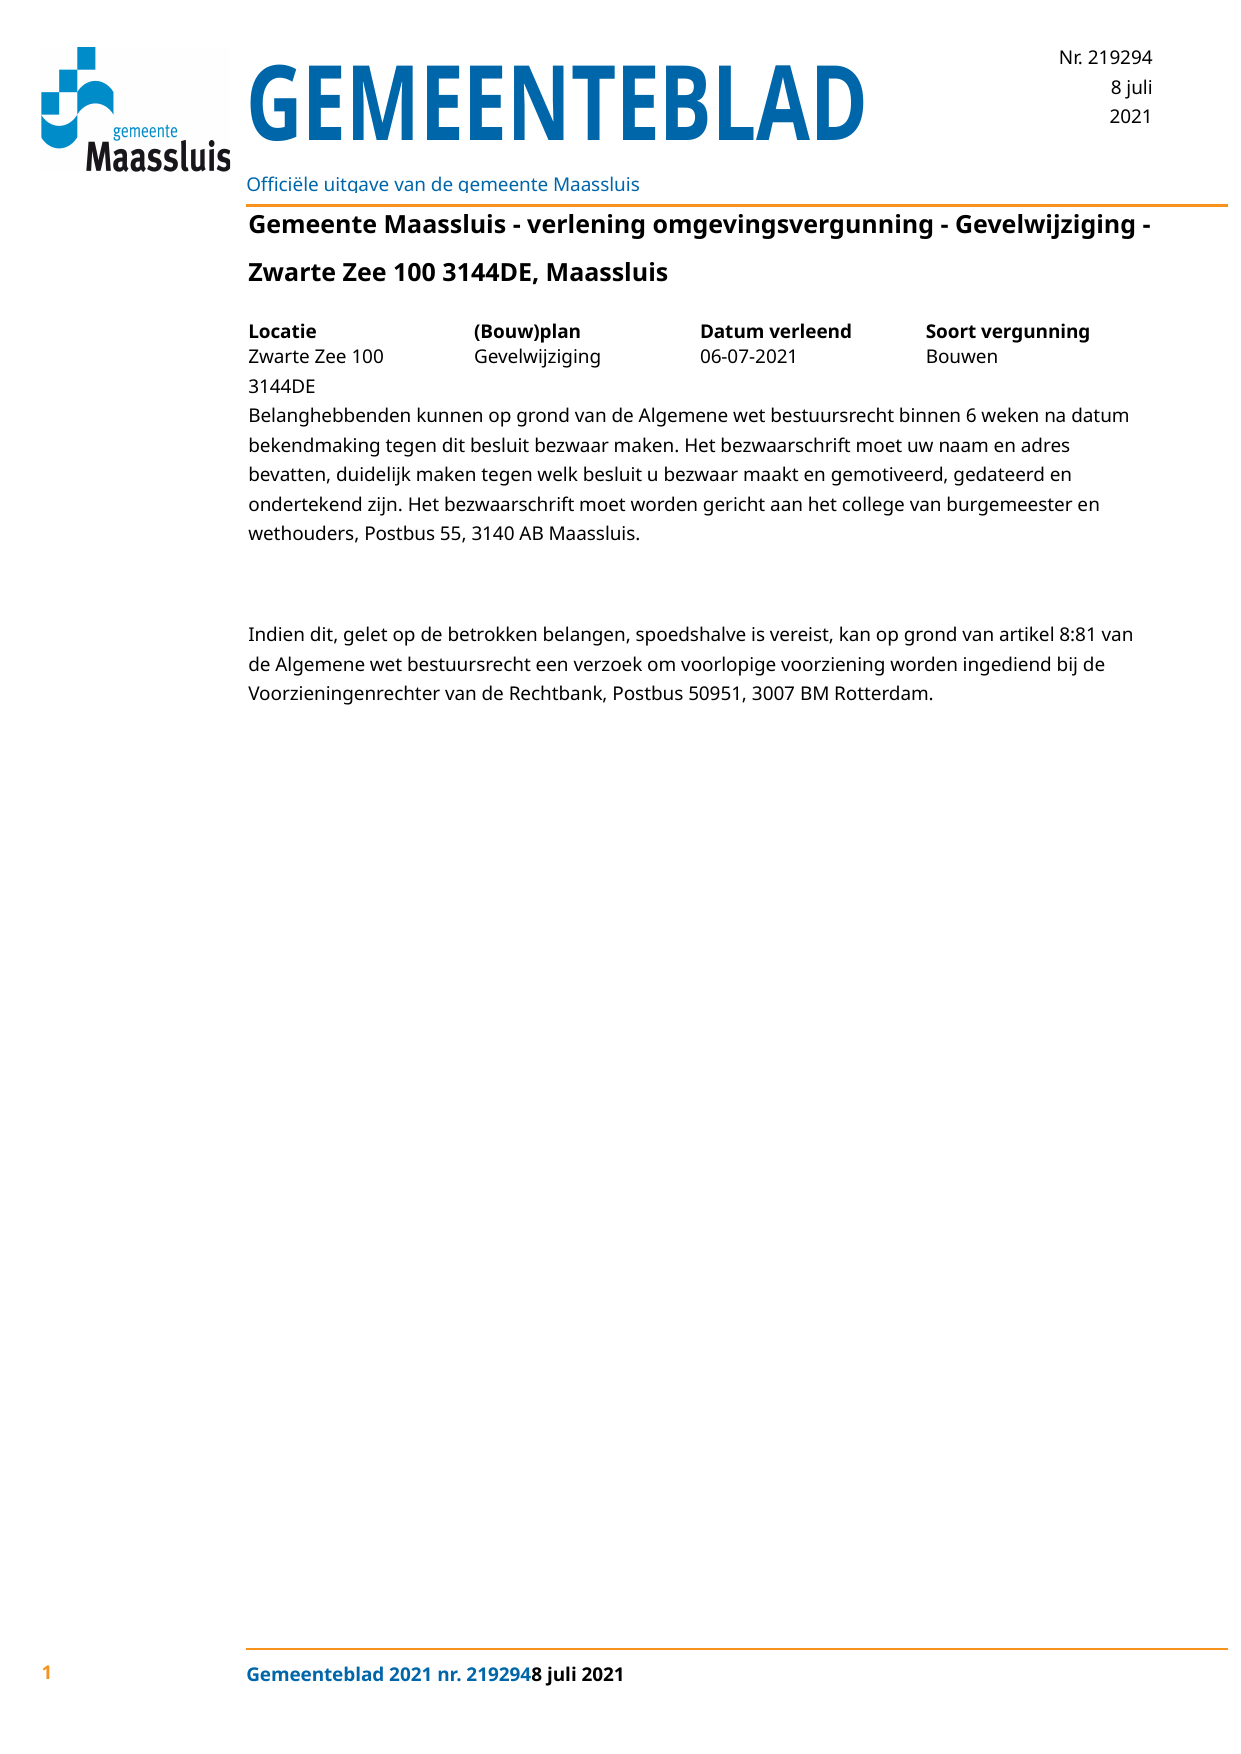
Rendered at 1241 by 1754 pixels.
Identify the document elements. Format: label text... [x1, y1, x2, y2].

table_header Locatie [248, 318, 474, 344]
table_cell Zwarte Zee 100 3144DE [248, 344, 474, 399]
text Belanghebbenden kunnen op grond van de Algemene wet bestuursrecht binnen 6 weken na datum bekendmaking tegen dit besluit bezwaar maken. Het bezwaarschrift moet uw naam en adres bevatten, duidelijk maken tegen welk besluit u bezwaar maakt en gemotiveerd, gedateerd en ondertekend zijn. Het bezwaarschrift moet worden gericht aan het college van burgemeester en wethouders, Postbus 55, 3140 AB Maassluis. [248, 402, 1152, 546]
picture [41, 47, 231, 172]
table_header (Bouw)plan [474, 318, 700, 344]
text Indien dit, gelet op de betrokken belangen, spoedshalve is vereist, kan op grond van artikel 8:81 van de Algemene wet bestuursrecht een verzoek om voorlopige voorziening worden ingediend bij de Voorzieningenrechter van de Rechtbank, Postbus 50951, 3007 BM Rotterdam. [248, 621, 1152, 706]
table_cell Bouwen [926, 344, 1152, 399]
table_header Soort vergunning [926, 318, 1152, 344]
table_cell Gevelwijziging [474, 344, 700, 399]
table_cell 06-07-2021 [700, 344, 926, 399]
text Gemeente Maassluis - verlening omgevingsvergunning - Gevelwijziging - Zwarte Zee 100 3144DE, Maassluis [248, 207, 1152, 288]
table_header Datum verleend [700, 318, 926, 344]
picture [41, 47, 77, 92]
